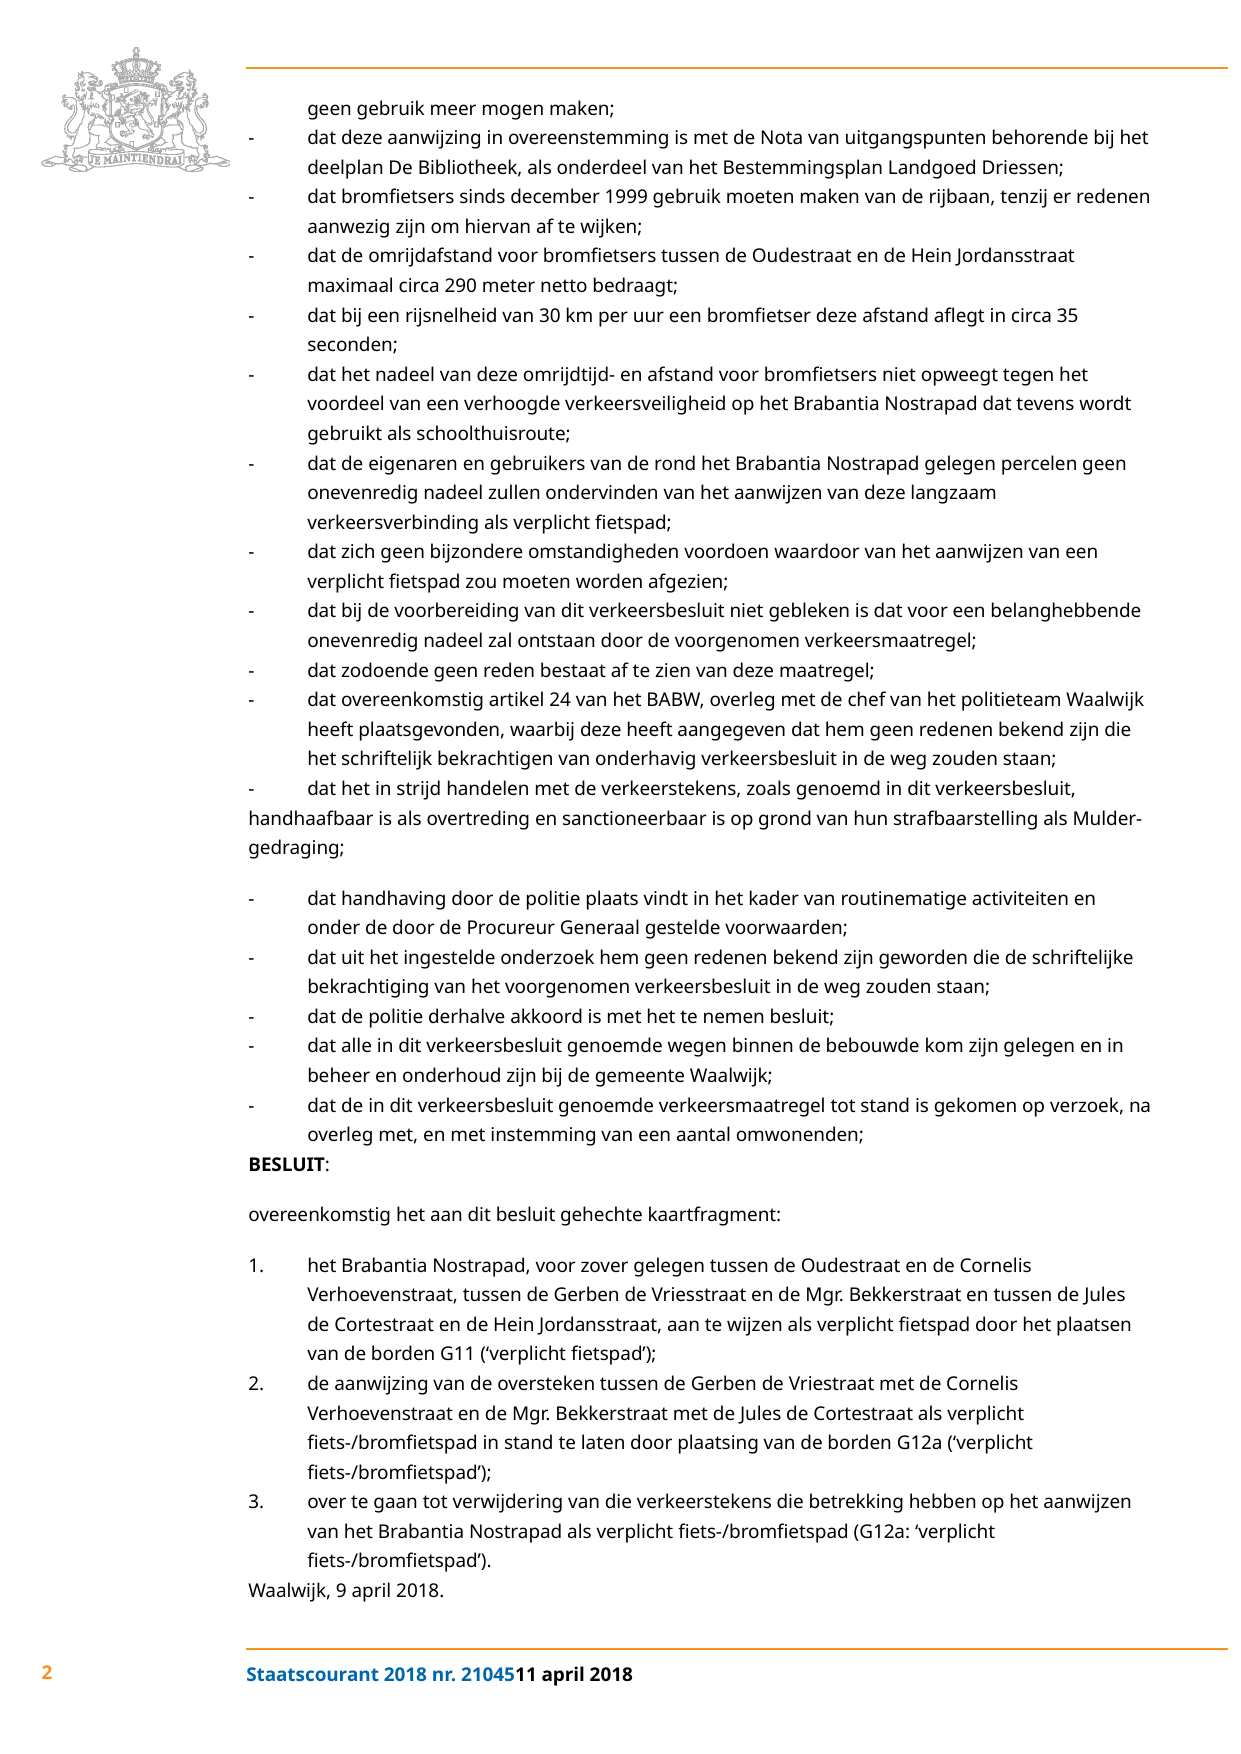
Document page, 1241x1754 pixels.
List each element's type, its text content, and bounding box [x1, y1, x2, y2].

list dat de politie derhalve akkoord is met het te nemen besluit; [248, 1003, 1152, 1029]
list dat bij de voorbereiding van dit verkeersbesluit niet gebleken is dat voor een belanghebbende onevenredig nadeel zal ontstaan door de voorgenomen verkeersmaatregel; [248, 598, 1152, 653]
list dat handhaving door de politie plaats vindt in het kader van routinematige activiteiten en onder de door de Procureur Generaal gestelde voorwaarden; [248, 885, 1152, 940]
list de aanwijzing van de oversteken tussen de Gerben de Vriestraat met de Cornelis Verhoevenstraat en de Mgr. Bekkerstraat met de Jules de Cortestraat als verplicht fiets-/bromfietspad in stand te laten door plaatsing van de borden G12a (‘verplicht fiets-/bromfietspad’); [248, 1370, 1152, 1485]
picture [41, 47, 231, 172]
list dat het in strijd handelen met de verkeerstekens, zoals genoemd in dit verkeersbesluit, [248, 775, 1152, 801]
list het Brabantia Nostrapad, voor zover gelegen tussen de Oudestraat en de Cornelis Verhoevenstraat, tussen de Gerben de Vriesstraat en de Mgr. Bekkerstraat en tussen de Jules de Cortestraat en de Hein Jordansstraat, aan te wijzen als verplicht fietspad door het plaatsen van de borden G11 (‘verplicht fietspad’); [248, 1252, 1152, 1366]
list dat bromfietsers sinds december 1999 gebruik moeten maken van de rijbaan, tenzij er redenen aanwezig zijn om hiervan af te wijken; [248, 183, 1152, 239]
list dat bij een rijsnelheid van 30 km per uur een bromfietser deze afstand aflegt in circa 35 seconden; [248, 302, 1152, 357]
list dat alle in dit verkeersbesluit genoemde wegen binnen de bebouwde kom zijn gelegen en in beheer en onderhoud zijn bij de gemeente Waalwijk; [248, 1033, 1152, 1088]
list dat het nadeel van deze omrijdtijd- en afstand voor bromfietsers niet opweegt tegen het voordeel van een verhoogde verkeersveiligheid op het Brabantia Nostrapad dat tevens wordt gebruikt als schoolthuisroute; [248, 361, 1152, 446]
list dat de omrijdafstand voor bromfietsers tussen de Oudestraat en de Hein Jordansstraat maximaal circa 290 meter netto bedraagt; [248, 243, 1152, 298]
text Waalwijk, 9 april 2018. [248, 1577, 1152, 1603]
list geen gebruik meer mogen maken; [248, 95, 1152, 121]
text handhaafbaar is als overtreding en sanctioneerbaar is op grond van hun strafbaarstelling als Mulder-gedraging; [248, 805, 1152, 860]
list dat zich geen bijzondere omstandigheden voordoen waardoor van het aanwijzen van een verplicht fietspad zou moeten worden afgezien; [248, 538, 1152, 594]
list dat de in dit verkeersbesluit genoemde verkeersmaatregel tot stand is gekomen op verzoek, na overleg met, en met instemming van een aantal omwonenden; [248, 1092, 1152, 1147]
text overeenkomstig het aan dit besluit gehechte kaartfragment: [248, 1201, 1152, 1227]
list dat de eigenaren en gebruikers van de rond het Brabantia Nostrapad gelegen percelen geen onevenredig nadeel zullen ondervinden van het aanwijzen van deze langzaam verkeersverbinding als verplicht fietspad; [248, 450, 1152, 535]
list dat uit het ingestelde onderzoek hem geen redenen bekend zijn geworden die de schriftelijke bekrachtiging van het voorgenomen verkeersbesluit in de weg zouden staan; [248, 944, 1152, 999]
list over te gaan tot verwijdering van die verkeerstekens die betrekking hebben op het aanwijzen van het Brabantia Nostrapad als verplicht fiets-/bromfietspad (G12a: ‘verplicht fiets-/bromfietspad’). [248, 1488, 1152, 1573]
text BESLUIT: [248, 1151, 1152, 1177]
list dat deze aanwijzing in overeenstemming is met de Nota van uitgangspunten behorende bij het deelplan De Bibliotheek, als onderdeel van het Bestemmingsplan Landgoed Driessen; [248, 124, 1152, 180]
list dat zodoende geen reden bestaat af te zien van deze maatregel; [248, 657, 1152, 683]
list dat overeenkomstig artikel 24 van het BABW, overleg met de chef van het politieteam Waalwijk heeft plaatsgevonden, waarbij deze heeft aangegeven dat hem geen redenen bekend zijn die het schriftelijk bekrachtigen van onderhavig verkeersbesluit in de weg zouden staan; [248, 686, 1152, 771]
